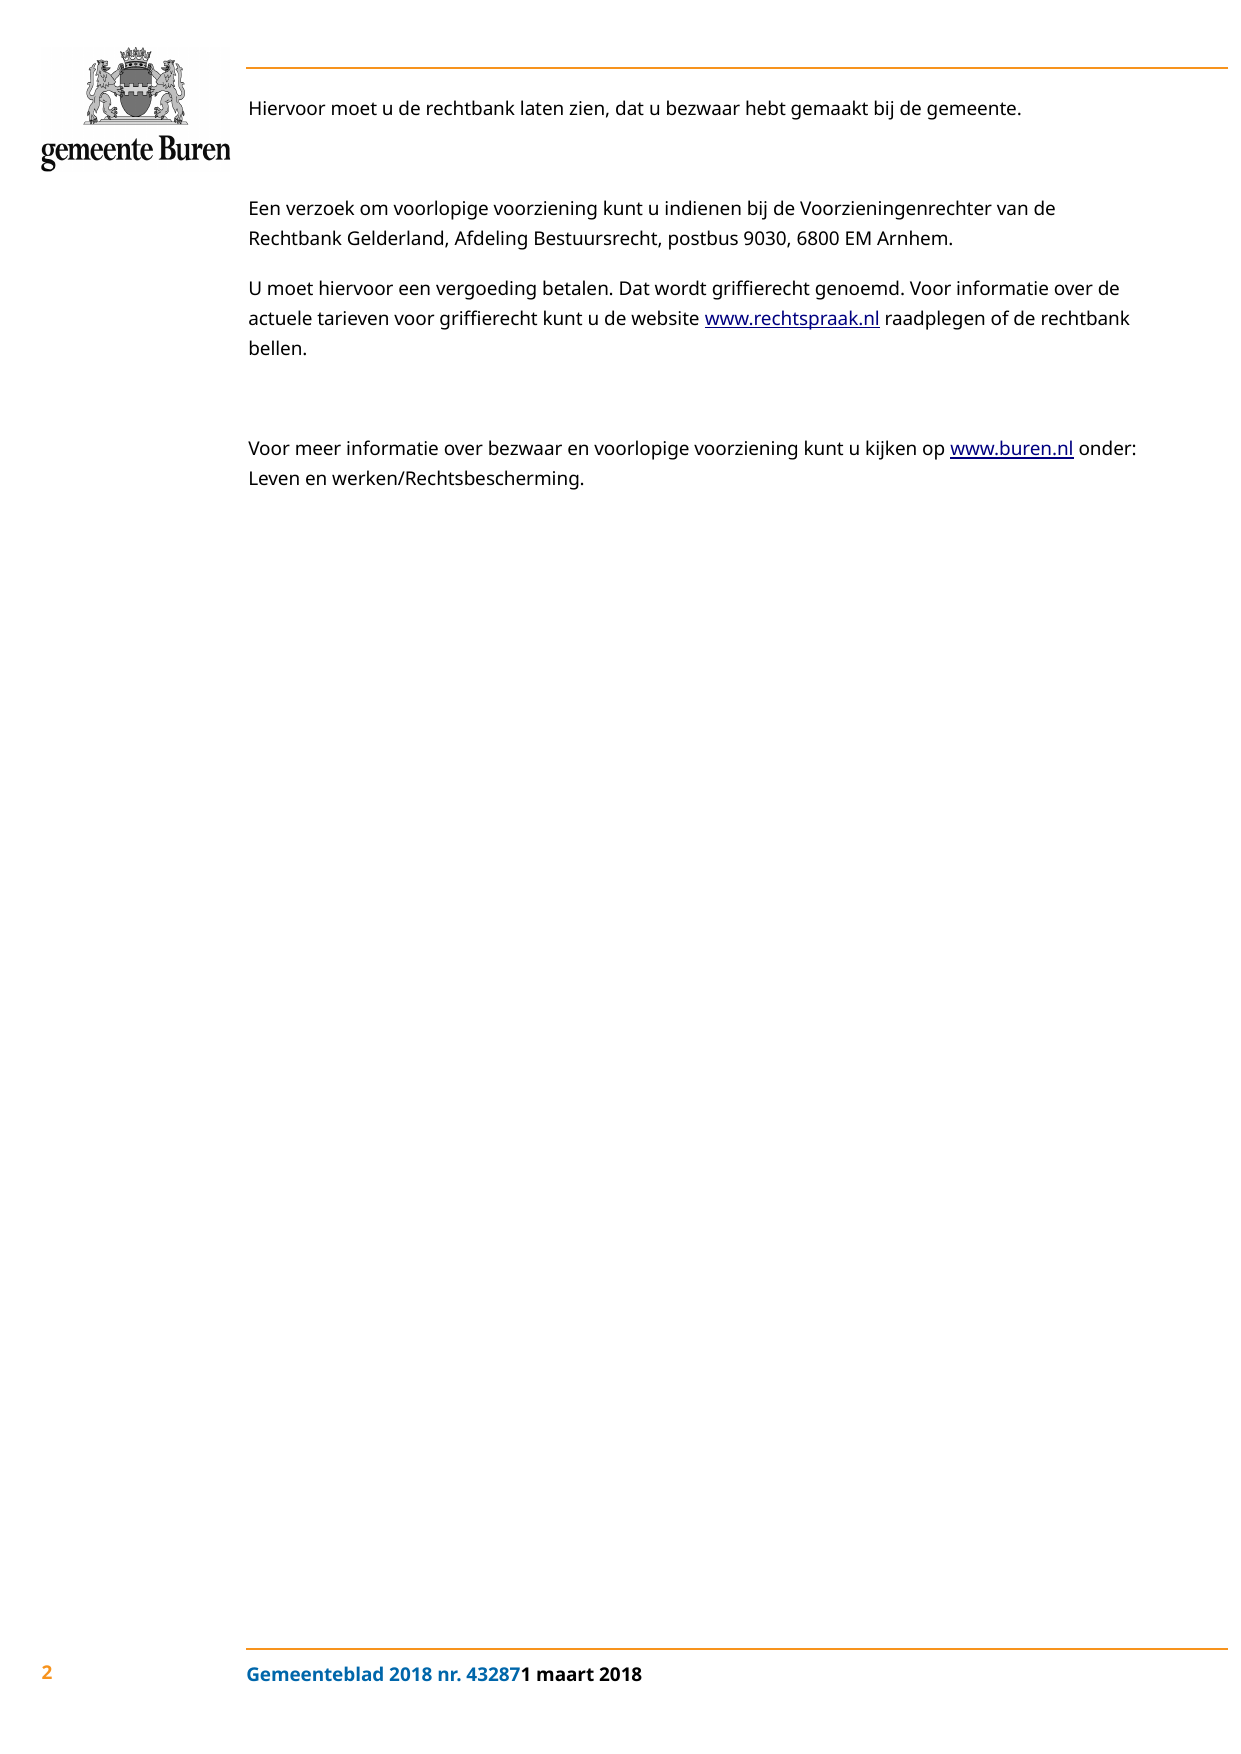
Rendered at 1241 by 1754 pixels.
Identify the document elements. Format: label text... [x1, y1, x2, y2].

text Een verzoek om voorlopige voorziening kunt u indienen bij de Voorzieningenrechter van de Rechtbank Gelderland, Afdeling Bestuursrecht, postbus 9030, 6800 EM Arnhem. [248, 196, 1152, 251]
text Voor meer informatie over bezwaar en voorlopige voorziening kunt u kijken op www.buren.nl onder: Leven en werken/Rechtsbescherming. [248, 436, 1152, 491]
picture [41, 47, 231, 172]
text Hiervoor moet u de rechtbank laten zien, dat u bezwaar hebt gemaakt bij de gemeente. [248, 95, 1152, 121]
text U moet hiervoor een vergoeding betalen. Dat wordt griffierecht genoemd. Voor informatie over de actuele tarieven voor griffierecht kunt u de website www.rechtspraak.nl raadplegen of de rechtbank bellen. [248, 276, 1152, 361]
